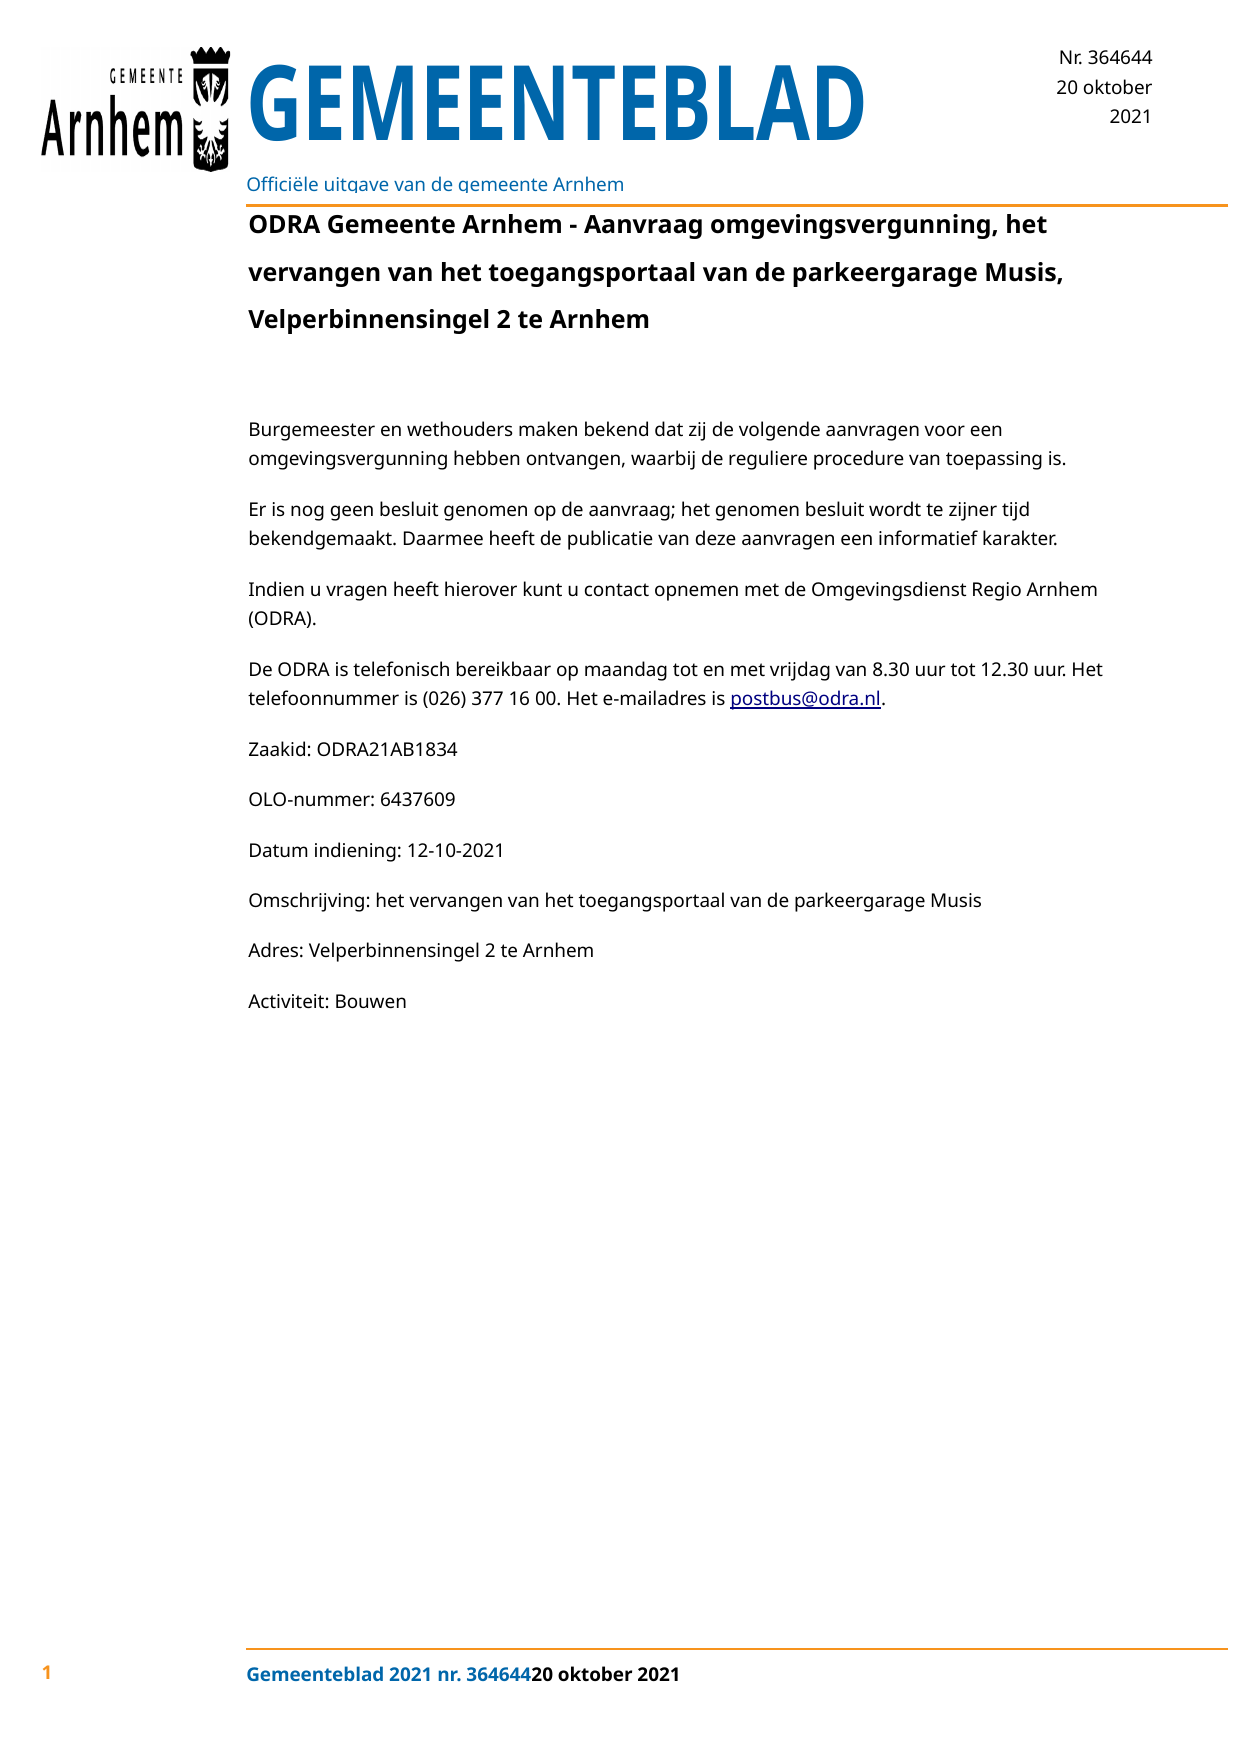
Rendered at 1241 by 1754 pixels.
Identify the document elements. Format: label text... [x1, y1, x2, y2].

text Er is nog geen besluit genomen op de aanvraag; het genomen besluit wordt te zijner tijd bekendgemaakt. Daarmee heeft de publicatie van deze aanvragen een informatief karakter. [248, 496, 1152, 551]
text De ODRA is telefonisch bereikbaar op maandag tot en met vrijdag van 8.30 uur tot 12.30 uur. Het telefoonnummer is (026) 377 16 00. Het e-mailadres is postbus@odra.nl. [248, 656, 1152, 711]
text Indien u vragen heeft hierover kunt u contact opnemen met de Omgevingsdienst Regio Arnhem (ODRA). [248, 576, 1152, 631]
text Adres: Velperbinnensingel 2 te Arnhem [248, 938, 1152, 963]
text ODRA Gemeente Arnhem - Aanvraag omgevingsvergunning, het vervangen van het toegangsportaal van de parkeergarage Musis, Velperbinnensingel 2 te Arnhem [248, 207, 1152, 336]
text Datum indiening: 12-10-2021 [248, 837, 1152, 862]
text Activiteit: Bouwen [248, 988, 1152, 1014]
picture [41, 47, 231, 172]
text Burgemeester en wethouders maken bekend dat zij de volgende aanvragen voor een omgevingsvergunning hebben ontvangen, waarbij de reguliere procedure van toepassing is. [248, 416, 1152, 471]
text Omschrijving: het vervangen van het toegangsportaal van de parkeergarage Musis [248, 887, 1152, 913]
text Zaakid: ODRA21AB1834 [248, 736, 1152, 762]
text OLO-nummer: 6437609 [248, 786, 1152, 812]
